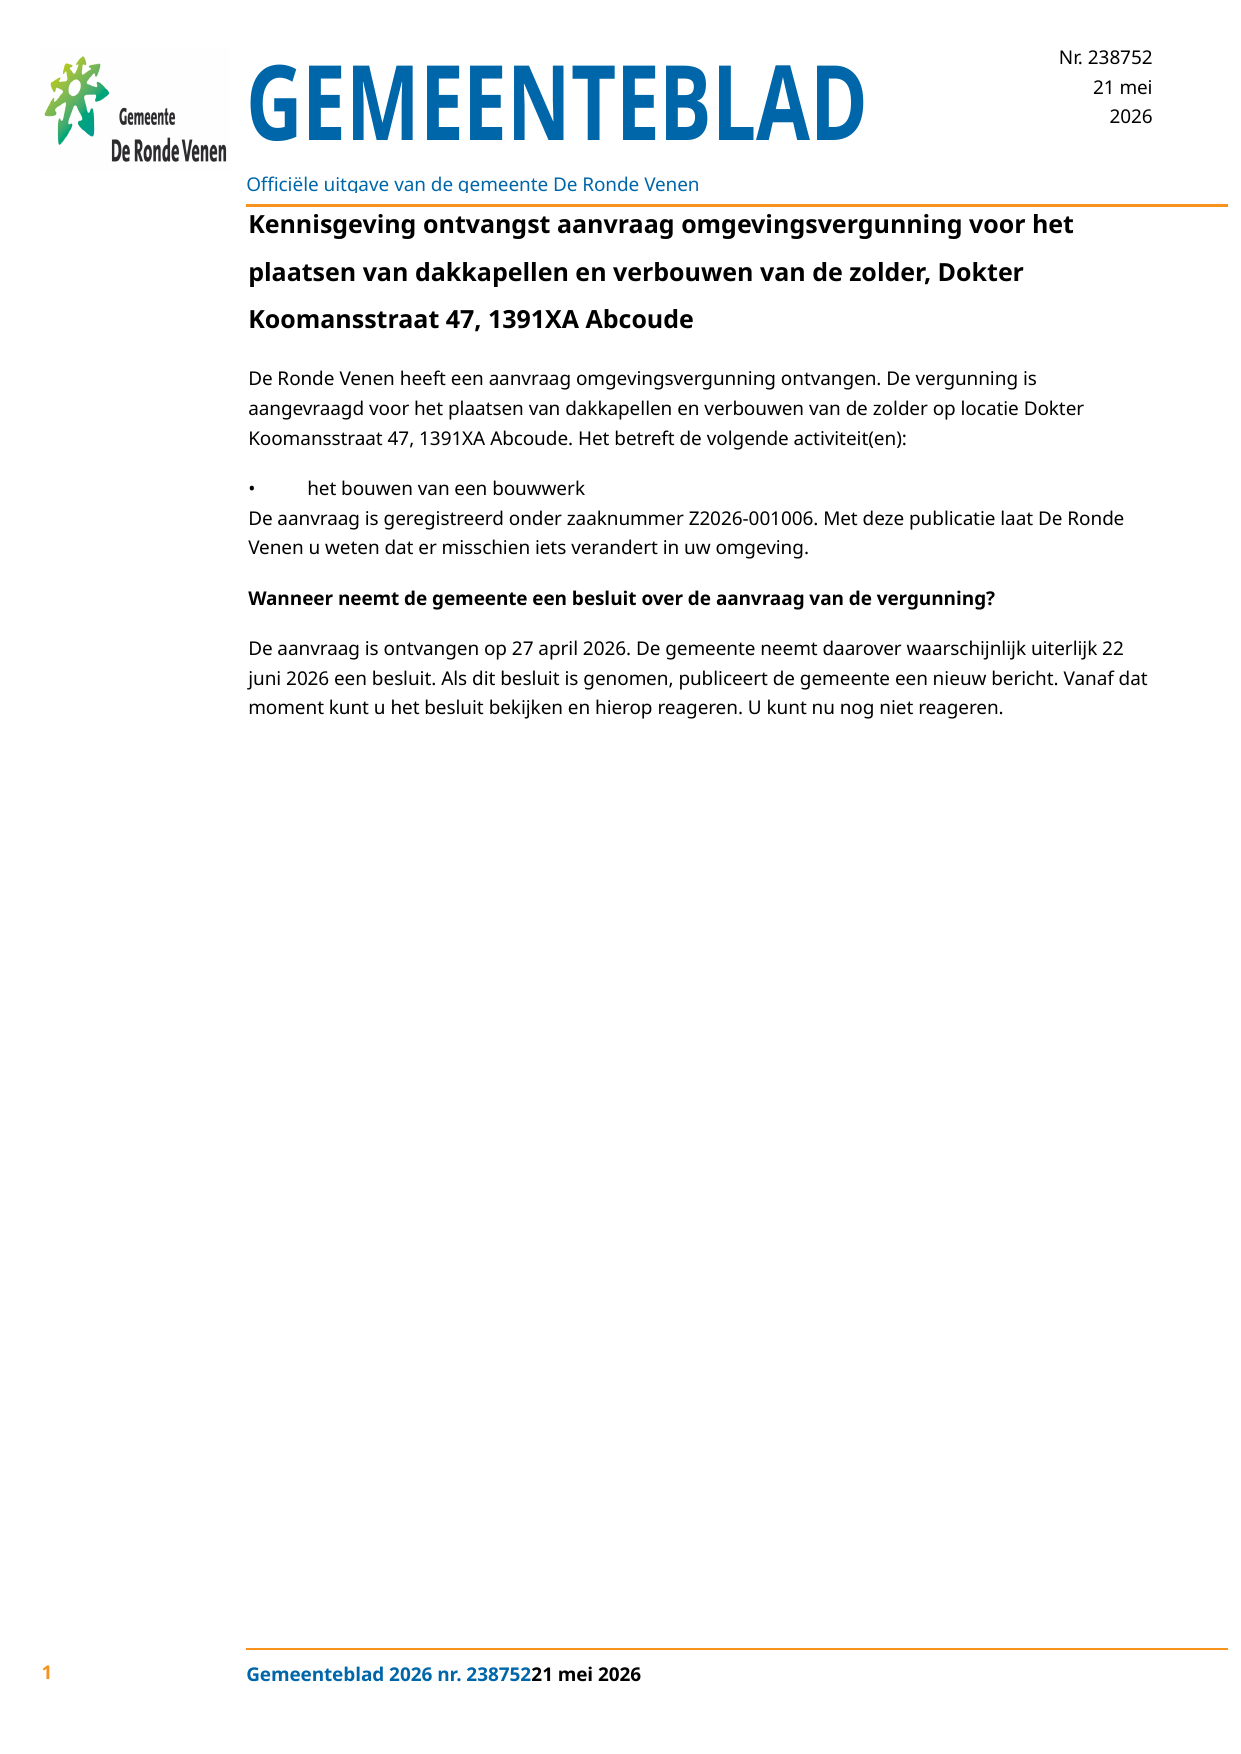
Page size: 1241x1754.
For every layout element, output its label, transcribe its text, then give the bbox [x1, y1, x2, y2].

text De aanvraag is geregistreerd onder zaaknummer Z2026-001006. Met deze publicatie laat De Ronde Venen u weten dat er misschien iets verandert in uw omgeving. [248, 505, 1152, 560]
text Kennisgeving ontvangst aanvraag omgevingsvergunning voor het plaatsen van dakkapellen en verbouwen van de zolder, Dokter Koomansstraat 47, 1391XA Abcoude [248, 207, 1152, 336]
list het bouwen van een bouwwerk [248, 475, 1152, 501]
picture [41, 47, 231, 172]
text De aanvraag is ontvangen op 27 april 2026. De gemeente neemt daarover waarschijnlijk uiterlijk 22 juni 2026 een besluit. Als dit besluit is genomen, publiceert de gemeente een nieuw bericht. Vanaf dat moment kunt u het besluit bekijken en hierop reageren. U kunt nu nog niet reageren. [248, 635, 1152, 720]
text Wanneer neemt de gemeente een besluit over de aanvraag van de vergunning? [248, 585, 1152, 610]
text De Ronde Venen heeft een aanvraag omgevingsvergunning ontvangen. De vergunning is aangevraagd voor het plaatsen van dakkapellen en verbouwen van de zolder op locatie Dokter Koomansstraat 47, 1391XA Abcoude. Het betreft de volgende activiteit(en): [248, 366, 1152, 450]
